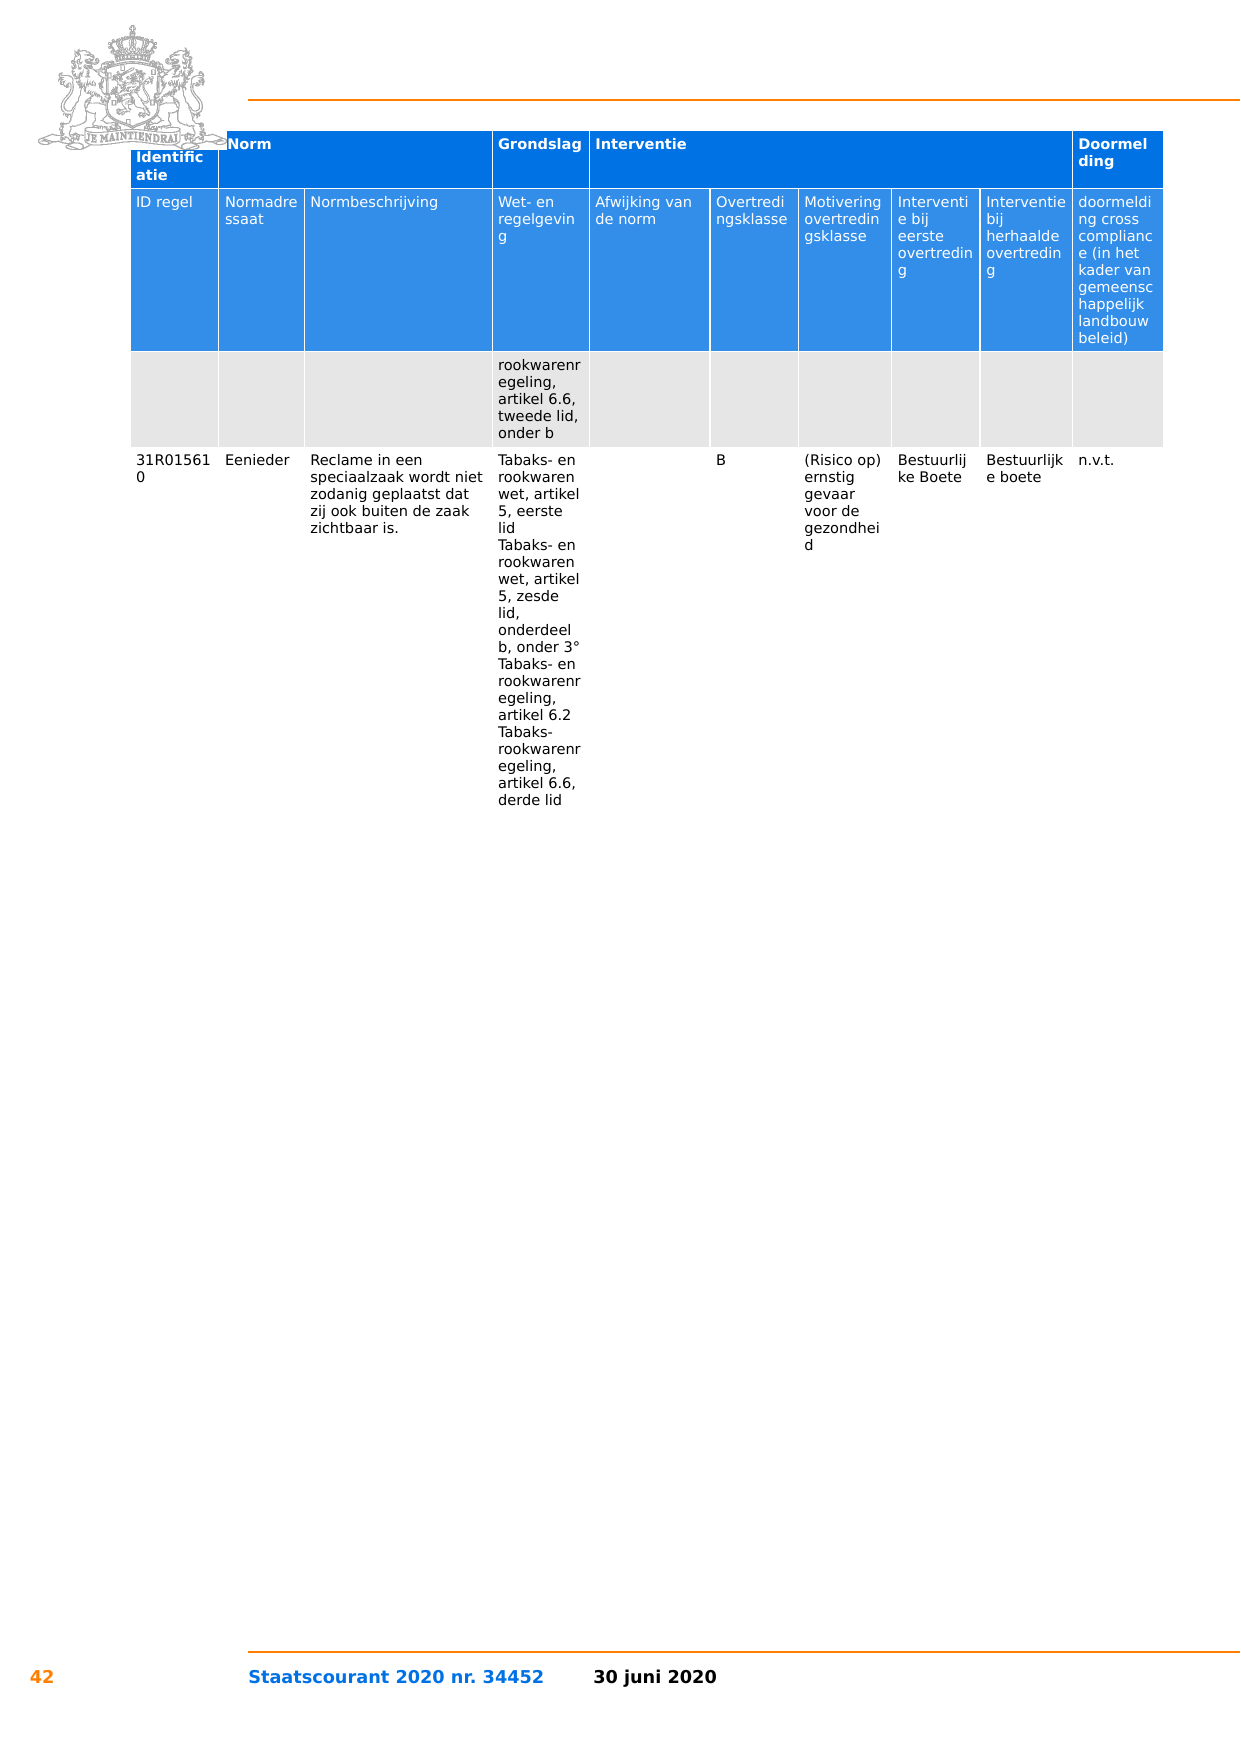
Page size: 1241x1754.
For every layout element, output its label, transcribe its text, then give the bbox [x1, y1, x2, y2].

table_cell [981, 352, 1072, 447]
table_cell [711, 352, 798, 447]
picture [38, 25, 227, 150]
table_cell Reclame in een speciaalzaak wordt niet zodanig geplaatst dat zij ook buiten de zaak zichtbaar is. [305, 448, 492, 813]
table_cell Bestuurlijke Boete [892, 448, 979, 813]
table_cell [131, 352, 218, 447]
table_cell [219, 352, 304, 447]
table_cell (Risico op) ernstig gevaar voor de gezondheid [799, 448, 891, 813]
table_cell Bestuurlijke boete [981, 448, 1072, 813]
table_cell Interventie bij herhaalde overtreding [981, 189, 1072, 351]
table_cell n.v.t. [1073, 448, 1163, 813]
table_cell rookwarenregeling, artikel 6.6, tweede lid, onder b [493, 352, 589, 447]
table_cell Normadressaat [219, 189, 304, 351]
table_cell Tabaks- en rookwarenwet, artikel 5, eerste lid Tabaks- en rookwarenwet, artikel 5, zesde lid, onderdeel b, onder 3° Tabaks- en rookwarenregeling, artikel 6.2 Tabaks- rookwarenregeling, artikel 6.6, derde lid [493, 448, 589, 813]
table_cell [799, 352, 891, 447]
table_cell ID regel [131, 189, 218, 351]
table_cell Afwijking van de norm [590, 189, 709, 351]
table_header Grondslag [493, 131, 589, 188]
table_cell Interventie bij eerste overtreding [892, 189, 979, 351]
table_header Norm [219, 131, 492, 188]
table_cell [305, 352, 492, 447]
table_cell B [711, 448, 798, 813]
table_cell 31R015610 [131, 448, 218, 813]
table_cell Normbeschrijving [305, 189, 492, 351]
table_cell Overtredingsklasse [711, 189, 798, 351]
table_cell Wet- en regelgeving [493, 189, 589, 351]
table_header Identificatie [131, 150, 218, 188]
table_cell [892, 352, 979, 447]
table_cell Motivering overtredingsklasse [799, 189, 891, 351]
table_cell [1073, 352, 1163, 447]
table_cell [590, 352, 709, 447]
table_cell Eenieder [219, 448, 304, 813]
table_header Doormelding [1073, 131, 1163, 188]
table_header Interventie [590, 131, 1072, 188]
table_cell doormelding cross compliance (in het kader van gemeenschappelijk landbouwbeleid) [1073, 189, 1163, 351]
table_cell [590, 448, 709, 813]
